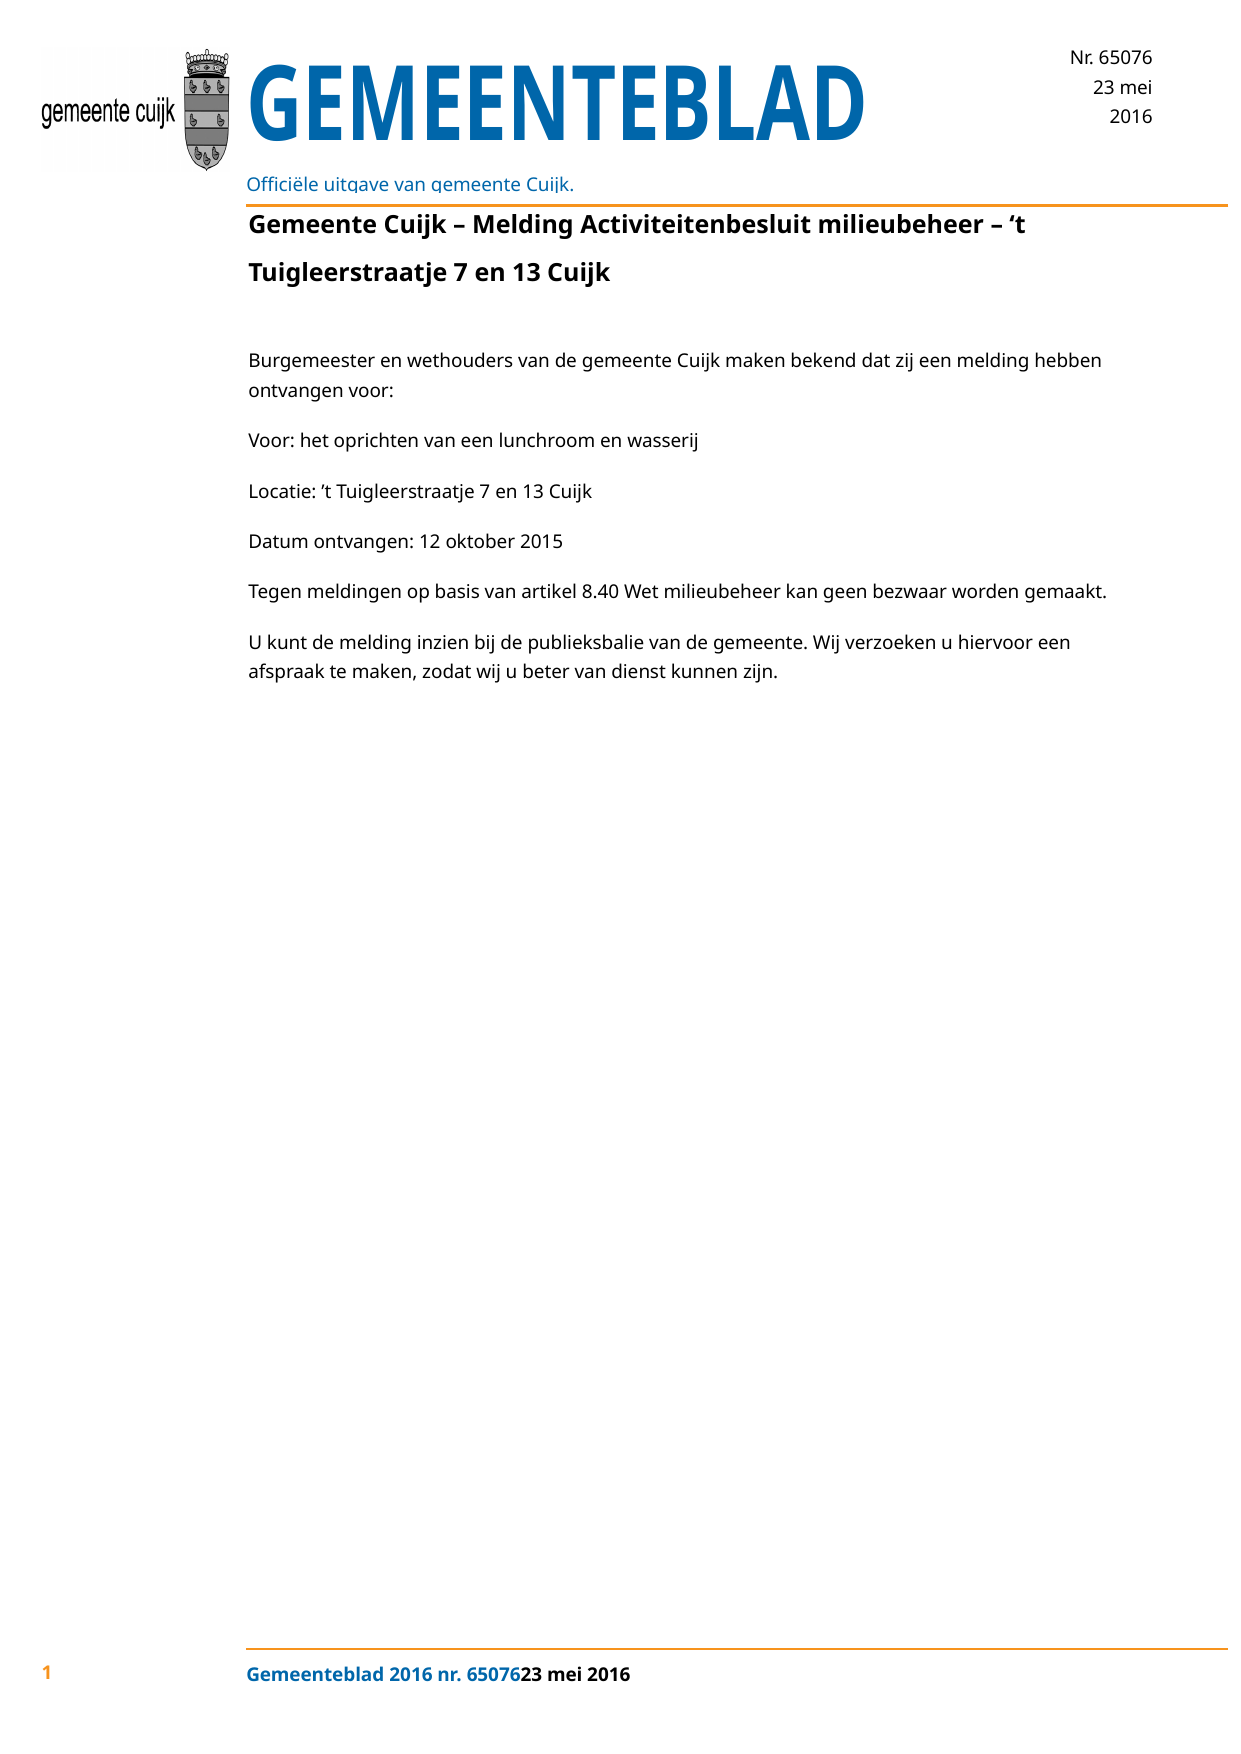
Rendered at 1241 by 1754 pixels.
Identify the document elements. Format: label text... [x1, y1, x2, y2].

text U kunt de melding inzien bij de publieksbalie van de gemeente. Wij verzoeken u hiervoor een afspraak te maken, zodat wij u beter van dienst kunnen zijn. [248, 629, 1152, 684]
text Tegen meldingen op basis van artikel 8.40 Wet milieubeheer kan geen bezwaar worden gemaakt. [248, 579, 1152, 604]
text Locatie: ’t Tuigleerstraatje 7 en 13 Cuijk [248, 478, 1152, 504]
text Gemeente Cuijk – Melding Activiteitenbesluit milieubeheer – ‘t Tuigleerstraatje 7 en 13 Cuijk [248, 207, 1152, 288]
text Burgemeester en wethouders van de gemeente Cuijk maken bekend dat zij een melding hebben ontvangen voor: [248, 347, 1152, 403]
text Datum ontvangen: 12 oktober 2015 [248, 528, 1152, 554]
text Voor: het oprichten van een lunchroom en wasserij [248, 427, 1152, 453]
picture [41, 47, 231, 172]
